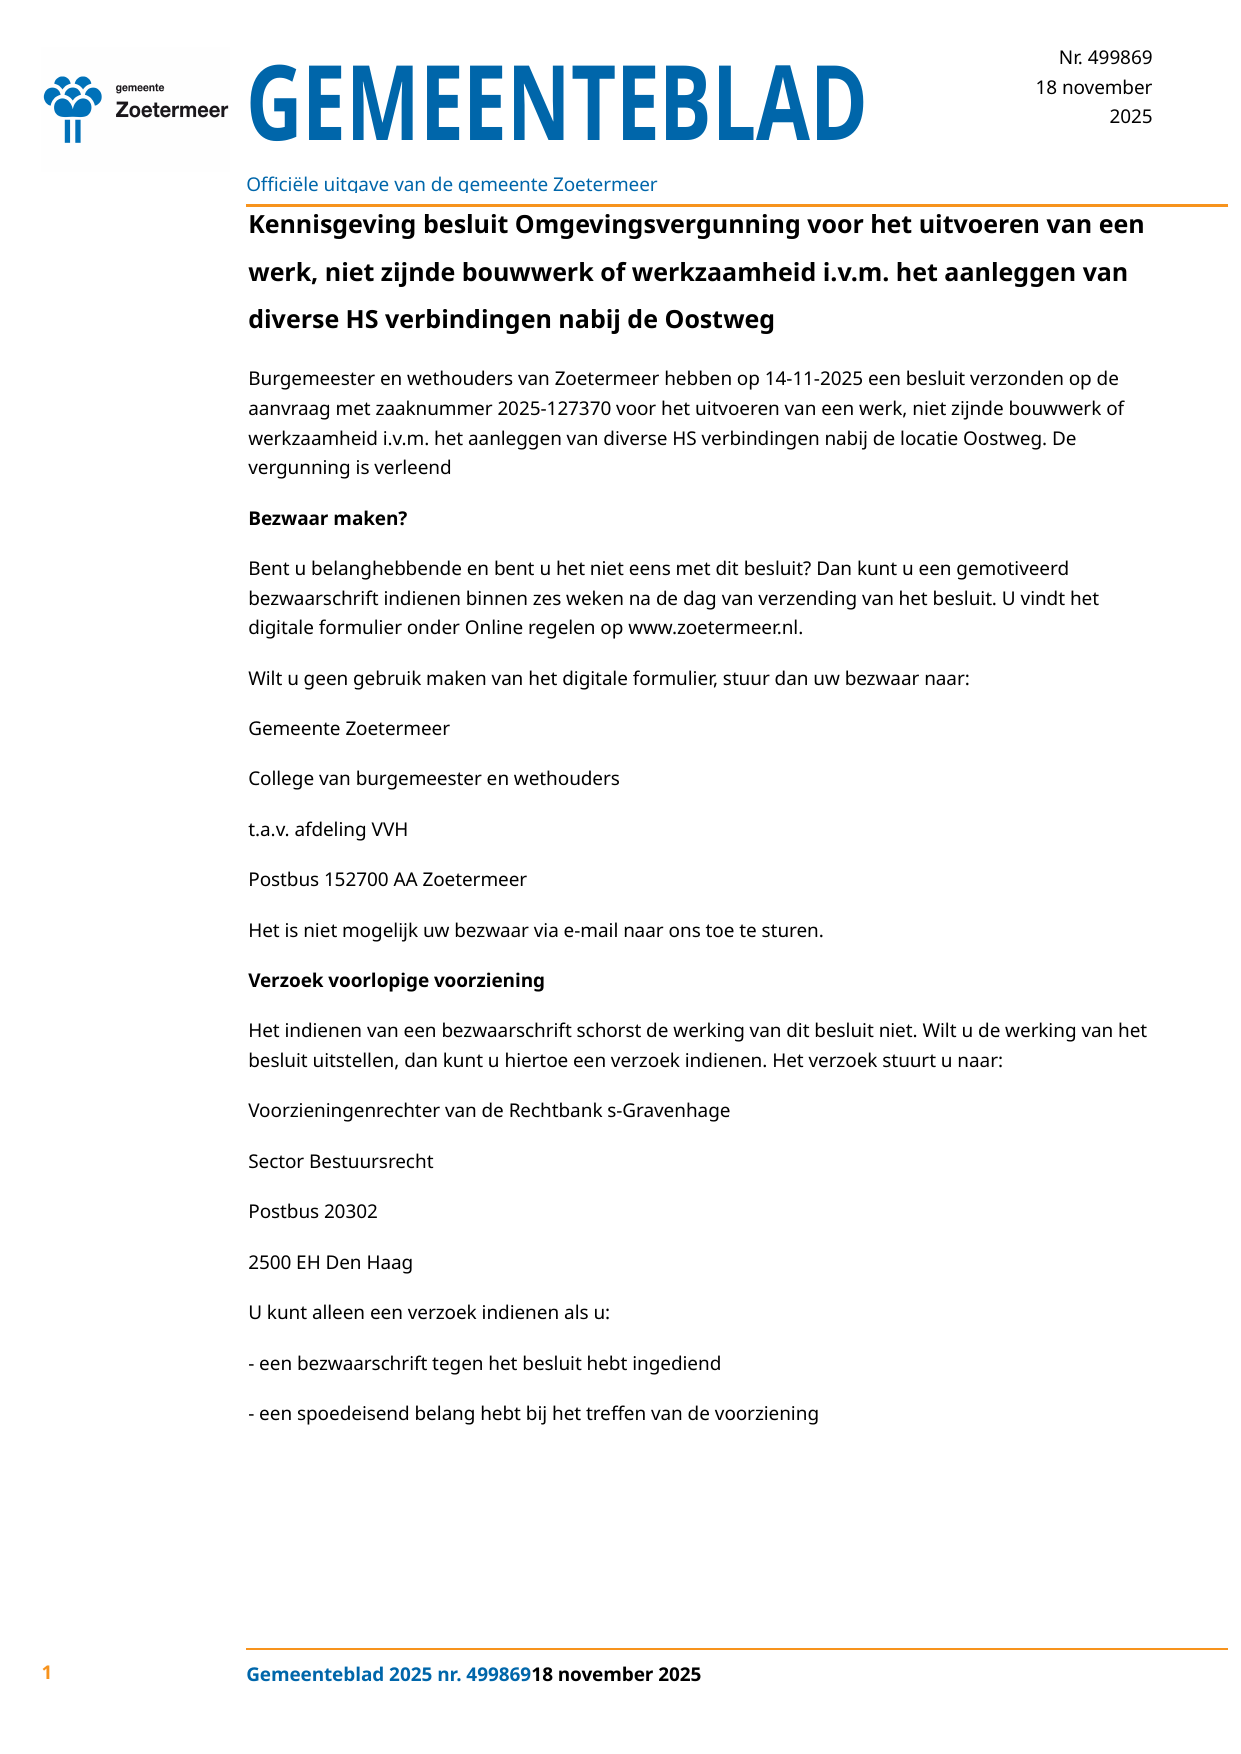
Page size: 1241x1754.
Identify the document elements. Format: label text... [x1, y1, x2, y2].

text Gemeente Zoetermeer [248, 715, 1152, 741]
text Burgemeester en wethouders van Zoetermeer hebben op 14-11-2025 een besluit verzonden op de aanvraag met zaaknummer 2025-127370 voor het uitvoeren van een werk, niet zijnde bouwwerk of werkzaamheid i.v.m. het aanleggen van diverse HS verbindingen nabij de locatie Oostweg. De vergunning is verleend [248, 366, 1152, 480]
text Voorzieningenrechter van de Rechtbank s-Gravenhage [248, 1098, 1152, 1123]
text Wilt u geen gebruik maken van het digitale formulier, stuur dan uw bezwaar naar: [248, 665, 1152, 690]
text Postbus 152700 AA Zoetermeer [248, 866, 1152, 892]
text - een spoedeisend belang hebt bij het treffen van de voorziening [248, 1400, 1152, 1426]
text U kunt alleen een verzoek indienen als u: [248, 1299, 1152, 1325]
text t.a.v. afdeling VVH [248, 816, 1152, 842]
text College van burgemeester en wethouders [248, 766, 1152, 791]
text Het is niet mogelijk uw bezwaar via e-mail naar ons toe te sturen. [248, 917, 1152, 942]
text Bent u belanghebbende en bent u het niet eens met dit besluit? Dan kunt u een gemotiveerd bezwaarschrift indienen binnen zes weken na de dag van verzending van het besluit. U vindt het digitale formulier onder Online regelen op www.zoetermeer.nl. [248, 555, 1152, 640]
text Kennisgeving besluit Omgevingsvergunning voor het uitvoeren van een werk, niet zijnde bouwwerk of werkzaamheid i.v.m. het aanleggen van diverse HS verbindingen nabij de Oostweg [248, 207, 1152, 336]
text Verzoek voorlopige voorziening [248, 967, 1152, 993]
text - een bezwaarschrift tegen het besluit hebt ingediend [248, 1350, 1152, 1375]
text Postbus 20302 [248, 1198, 1152, 1224]
text Het indienen van een bezwaarschrift schorst de werking van dit besluit niet. Wilt u de werking van het besluit uitstellen, dan kunt u hiertoe een verzoek indienen. Het verzoek stuurt u naar: [248, 1018, 1152, 1073]
text 2500 EH Den Haag [248, 1249, 1152, 1274]
picture [41, 47, 231, 172]
text Sector Bestuursrecht [248, 1148, 1152, 1174]
text Bezwaar maken? [248, 505, 1152, 530]
